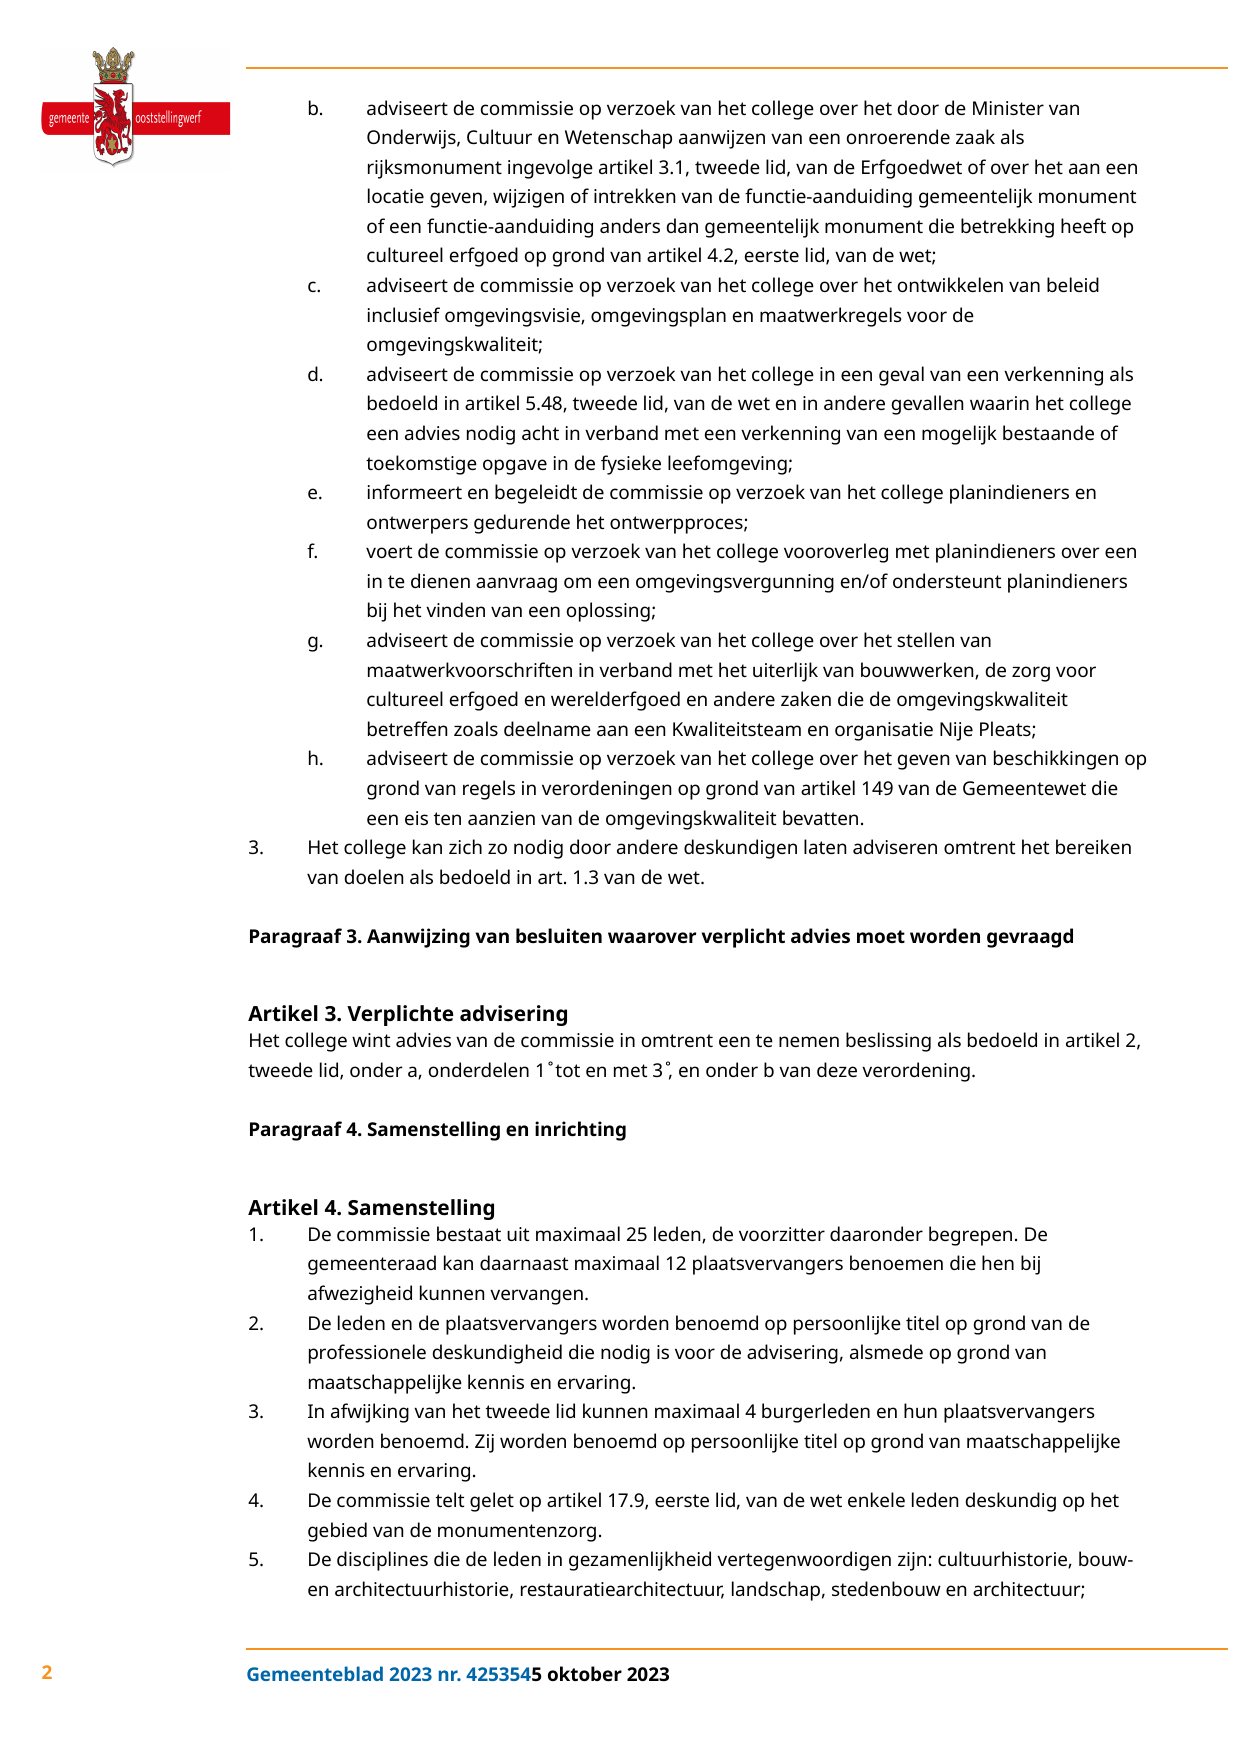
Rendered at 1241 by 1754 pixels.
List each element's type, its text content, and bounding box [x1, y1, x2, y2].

list adviseert de commissie op verzoek van het college over het geven van beschikkingen op grond van regels in verordeningen op grond van artikel 149 van de Gemeentewet die een eis ten aanzien van de omgevingskwaliteit bevatten. [307, 746, 1152, 831]
list De leden en de plaatsvervangers worden benoemd op persoonlijke titel op grond van de professionele deskundigheid die nodig is voor de advisering, alsmede op grond van maatschappelijke kennis en ervaring. [248, 1310, 1152, 1395]
text Paragraaf 3. Aanwijzing van besluiten waarover verplicht advies moet worden gevraagd [248, 923, 1152, 949]
text Artikel 4. Samenstelling [248, 1193, 1152, 1221]
list De commissie bestaat uit maximaal 25 leden, de voorzitter daaronder begrepen. De gemeenteraad kan daarnaast maximaal 12 plaatsvervangers benoemen die hen bij afwezigheid kunnen vervangen. [248, 1221, 1152, 1306]
list De disciplines die de leden in gezamenlijkheid vertegenwoordigen zijn: cultuurhistorie, bouw- en architectuurhistorie, restauratiearchitectuur, landschap, stedenbouw en architectuur; [248, 1546, 1152, 1602]
list voert de commissie op verzoek van het college vooroverleg met planindieners over een in te dienen aanvraag om een omgevingsvergunning en/of ondersteunt planindieners bij het vinden van een oplossing; [307, 538, 1152, 623]
text Paragraaf 4. Samenstelling en inrichting [248, 1116, 1152, 1142]
list adviseert de commissie op verzoek van het college in een geval van een verkenning als bedoeld in artikel 5.48, tweede lid, van de wet en in andere gevallen waarin het college een advies nodig acht in verband met een verkenning van een mogelijk bestaande of toekomstige opgave in de fysieke leefomgeving; [307, 361, 1152, 476]
list adviseert de commissie op verzoek van het college over het ontwikkelen van beleid inclusief omgevingsvisie, omgevingsplan en maatwerkregels voor de omgevingskwaliteit; [307, 272, 1152, 357]
list De commissie telt gelet op artikel 17.9, eerste lid, van de wet enkele leden deskundig op het gebied van de monumentenzorg. [248, 1487, 1152, 1543]
list adviseert de commissie op verzoek van het college over het stellen van maatwerkvoorschriften in verband met het uiterlijk van bouwwerken, de zorg voor cultureel erfgoed en werelderfgoed en andere zaken die de omgevingskwaliteit betreffen zoals deelname aan een Kwaliteitsteam en organisatie Nije Pleats; [307, 627, 1152, 742]
list In afwijking van het tweede lid kunnen maximaal 4 burgerleden en hun plaatsvervangers worden benoemd. Zij worden benoemd op persoonlijke titel op grond van maatschappelijke kennis en ervaring. [248, 1398, 1152, 1483]
list informeert en begeleidt de commissie op verzoek van het college planindieners en ontwerpers gedurende het ontwerpproces; [307, 479, 1152, 535]
text Het college wint advies van de commissie in omtrent een te nemen beslissing als bedoeld in artikel 2, tweede lid, onder a, onderdelen 1 ̊ tot en met 3 ̊, en onder b van deze verordening. [248, 1028, 1152, 1083]
list adviseert de commissie op verzoek van het college over het door de Minister van Onderwijs, Cultuur en Wetenschap aanwijzen van een onroerende zaak als rijksmonument ingevolge artikel 3.1, tweede lid, van de Erfgoedwet of over het aan een locatie geven, wijzigen of intrekken van de functie-aanduiding gemeentelijk monument of een functie-aanduiding anders dan gemeentelijk monument die betrekking heeft op cultureel erfgoed op grond van artikel 4.2, eerste lid, van de wet; [307, 95, 1152, 268]
picture [41, 47, 231, 172]
text Artikel 3. Verplichte advisering [248, 999, 1152, 1028]
list Het college kan zich zo nodig door andere deskundigen laten adviseren omtrent het bereiken van doelen als bedoeld in art. 1.3 van de wet. [248, 834, 1152, 890]
